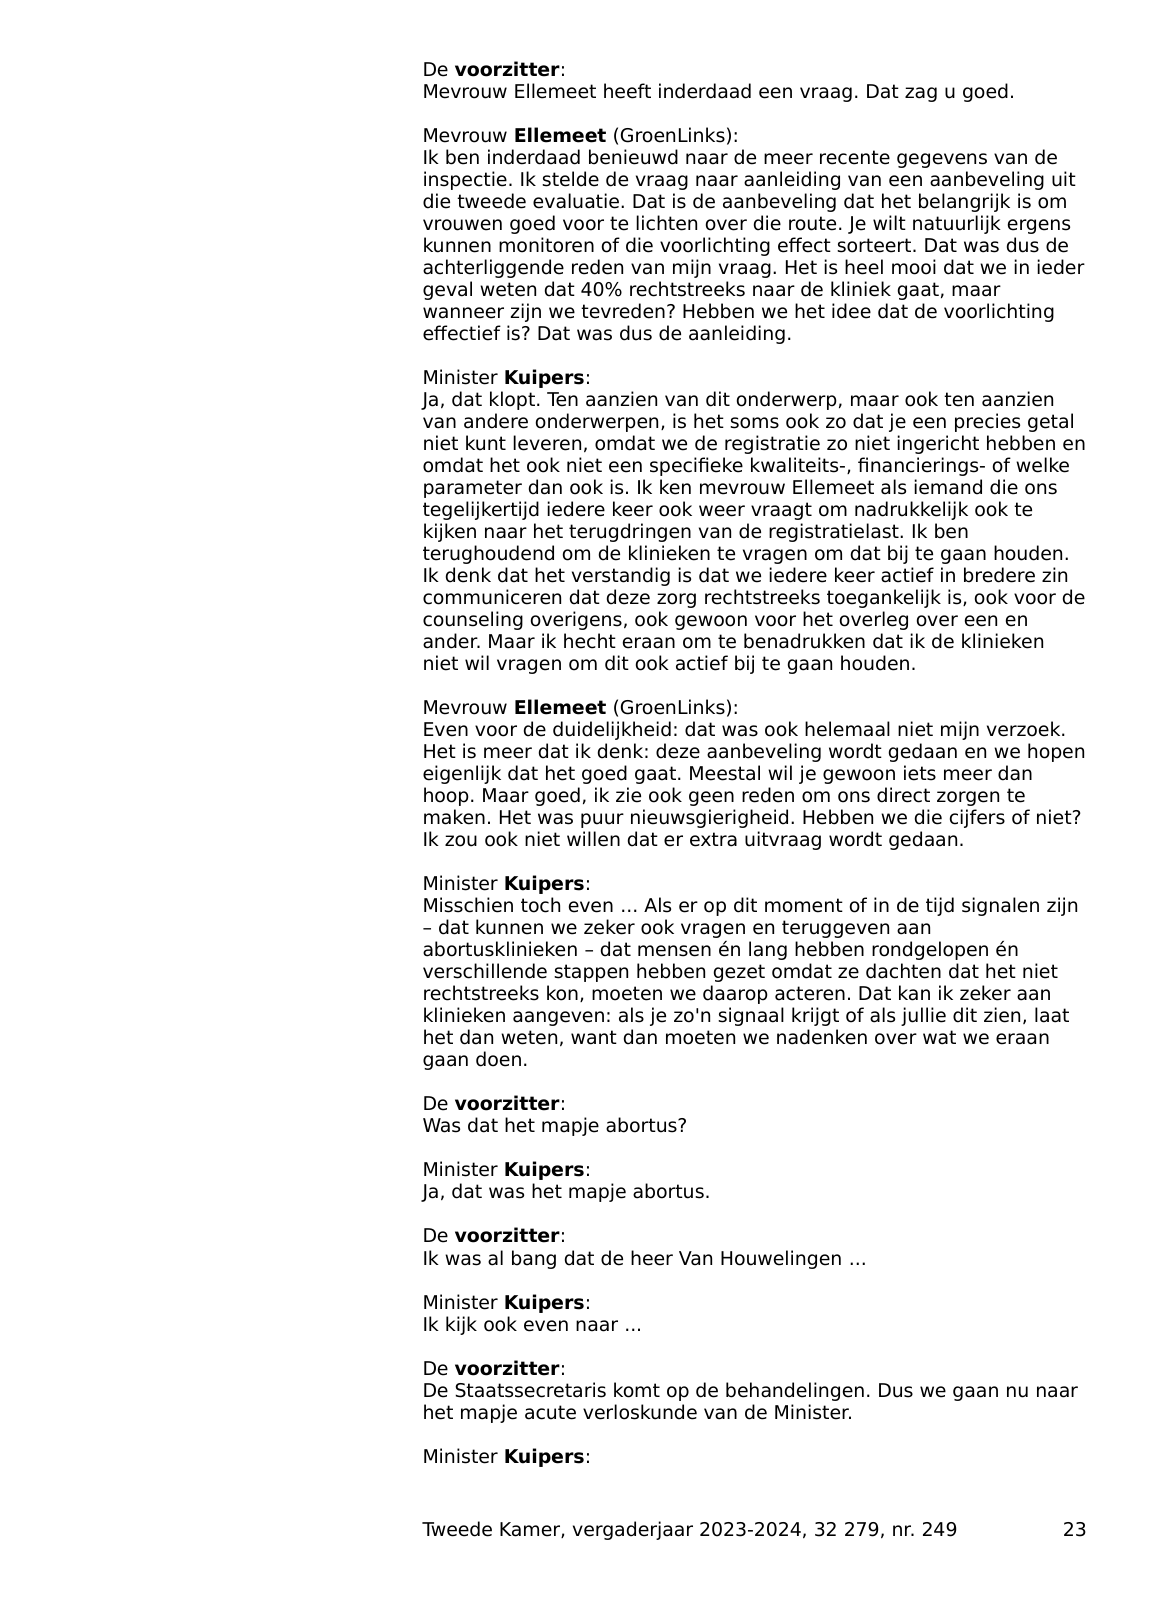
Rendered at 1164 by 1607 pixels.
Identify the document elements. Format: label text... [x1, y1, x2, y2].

text Minister Kuipers: [422, 873, 1087, 895]
text Mevrouw Ellemeet heeft inderdaad een vraag. Dat zag u goed. [422, 81, 1087, 103]
text De voorzitter: [422, 1358, 1087, 1380]
text Even voor de duidelijkheid: dat was ook helemaal niet mijn verzoek. Het is meer dat ik denk: deze aanbeveling wordt gedaan en we hopen eigenlijk dat het goed gaat. Meestal wil je gewoon iets meer dan hoop. Maar goed, ik zie ook geen reden om ons direct zorgen te maken. Het was puur nieuwsgierigheid. Hebben we die cijfers of niet? Ik zou ook niet willen dat er extra uitvraag wordt gedaan. [422, 719, 1087, 851]
text Ik ben inderdaad benieuwd naar de meer recente gegevens van de inspectie. Ik stelde de vraag naar aanleiding van een aanbeveling uit die tweede evaluatie. Dat is de aanbeveling dat het belangrijk is om vrouwen goed voor te lichten over die route. Je wilt natuurlijk ergens kunnen monitoren of die voorlichting effect sorteert. Dat was dus de achterliggende reden van mijn vraag. Het is heel mooi dat we in ieder geval weten dat 40% rechtstreeks naar de kliniek gaat, maar wanneer zijn we tevreden? Hebben we het idee dat de voorlichting effectief is? Dat was dus de aanleiding. [422, 147, 1087, 345]
text Minister Kuipers: [422, 1159, 1087, 1181]
text Minister Kuipers: [422, 1446, 1087, 1468]
text De voorzitter: [422, 1225, 1087, 1247]
text De Staatssecretaris komt op de behandelingen. Dus we gaan nu naar het mapje acute verloskunde van de Minister. [422, 1380, 1087, 1424]
text Mevrouw Ellemeet (GroenLinks): [422, 125, 1087, 147]
text Ik kijk ook even naar ... [422, 1313, 1087, 1336]
text Mevrouw Ellemeet (GroenLinks): [422, 697, 1087, 719]
text Ja, dat klopt. Ten aanzien van dit onderwerp, maar ook ten aanzien van andere onderwerpen, is het soms ook zo dat je een precies getal niet kunt leveren, omdat we de registratie zo niet ingericht hebben en omdat het ook niet een specifieke kwaliteits-, financierings- of welke parameter dan ook is. Ik ken mevrouw Ellemeet als iemand die ons tegelijkertijd iedere keer ook weer vraagt om nadrukkelijk ook te kijken naar het terugdringen van de registratielast. Ik ben terughoudend om de klinieken te vragen om dat bij te gaan houden. Ik denk dat het verstandig is dat we iedere keer actief in bredere zin communiceren dat deze zorg rechtstreeks toegankelijk is, ook voor de counseling overigens, ook gewoon voor het overleg over een en ander. Maar ik hecht eraan om te benadrukken dat ik de klinieken niet wil vragen om dit ook actief bij te gaan houden. [422, 389, 1087, 675]
text Was dat het mapje abortus? [422, 1115, 1087, 1137]
text De voorzitter: [422, 1093, 1087, 1115]
text Minister Kuipers: [422, 1292, 1087, 1313]
text Misschien toch even ... Als er op dit moment of in de tijd signalen zijn – dat kunnen we zeker ook vragen en teruggeven aan abortusklinieken – dat mensen én lang hebben rondgelopen én verschillende stappen hebben gezet omdat ze dachten dat het niet rechtstreeks kon, moeten we daarop acteren. Dat kan ik zeker aan klinieken aangeven: als je zo'n signaal krijgt of als jullie dit zien, laat het dan weten, want dan moeten we nadenken over wat we eraan gaan doen. [422, 895, 1087, 1071]
text Ik was al bang dat de heer Van Houwelingen ... [422, 1247, 1087, 1269]
text Ja, dat was het mapje abortus. [422, 1181, 1087, 1203]
text De voorzitter: [422, 59, 1087, 81]
text Minister Kuipers: [422, 367, 1087, 389]
